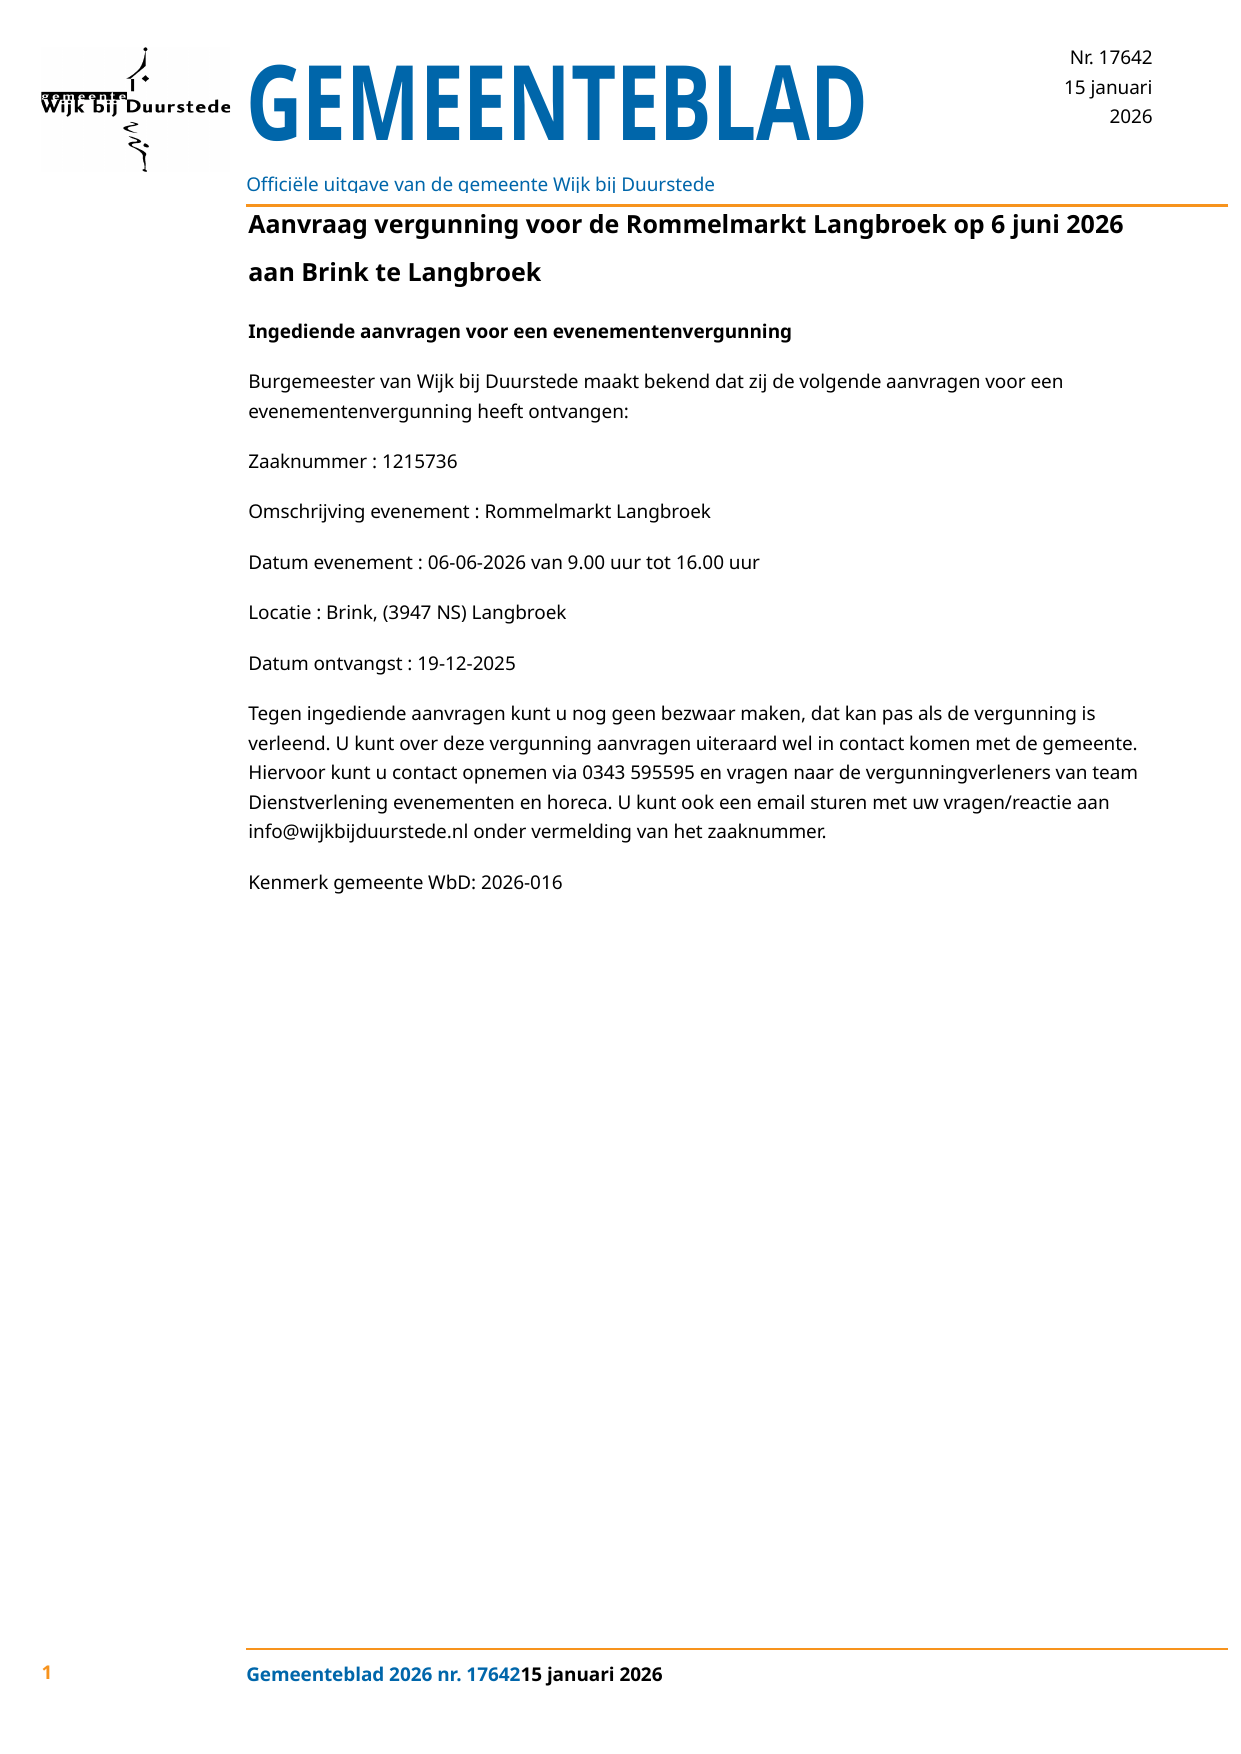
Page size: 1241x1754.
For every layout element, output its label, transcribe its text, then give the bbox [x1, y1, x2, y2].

text Kenmerk gemeente WbD: 2026-016 [248, 869, 1152, 895]
text Ingediende aanvragen voor een evenementenvergunning [248, 318, 1152, 344]
text Aanvraag vergunning voor de Rommelmarkt Langbroek op 6 juni 2026 aan Brink te Langbroek [248, 207, 1152, 288]
text Zaaknummer : 1215736 [248, 448, 1152, 474]
text Burgemeester van Wijk bij Duurstede maakt bekend dat zij de volgende aanvragen voor een evenementenvergunning heeft ontvangen: [248, 368, 1152, 424]
text Locatie : Brink, (3947 NS) Langbroek [248, 599, 1152, 625]
picture [41, 47, 231, 172]
text Omschrijving evenement : Rommelmarkt Langbroek [248, 499, 1152, 524]
text Datum evenement : 06-06-2026 van 9.00 uur tot 16.00 uur [248, 549, 1152, 575]
text Datum ontvangst : 19-12-2025 [248, 650, 1152, 676]
text Tegen ingediende aanvragen kunt u nog geen bezwaar maken, dat kan pas als de vergunning is verleend. U kunt over deze vergunning aanvragen uiteraard wel in contact komen met de gemeente. Hiervoor kunt u contact opnemen via 0343 595595 en vragen naar de vergunningverleners van team Dienstverlening evenementen en horeca. U kunt ook een email sturen met uw vragen/reactie aan info@wijkbijduurstede.nl onder vermelding van het zaaknummer. [248, 700, 1152, 844]
